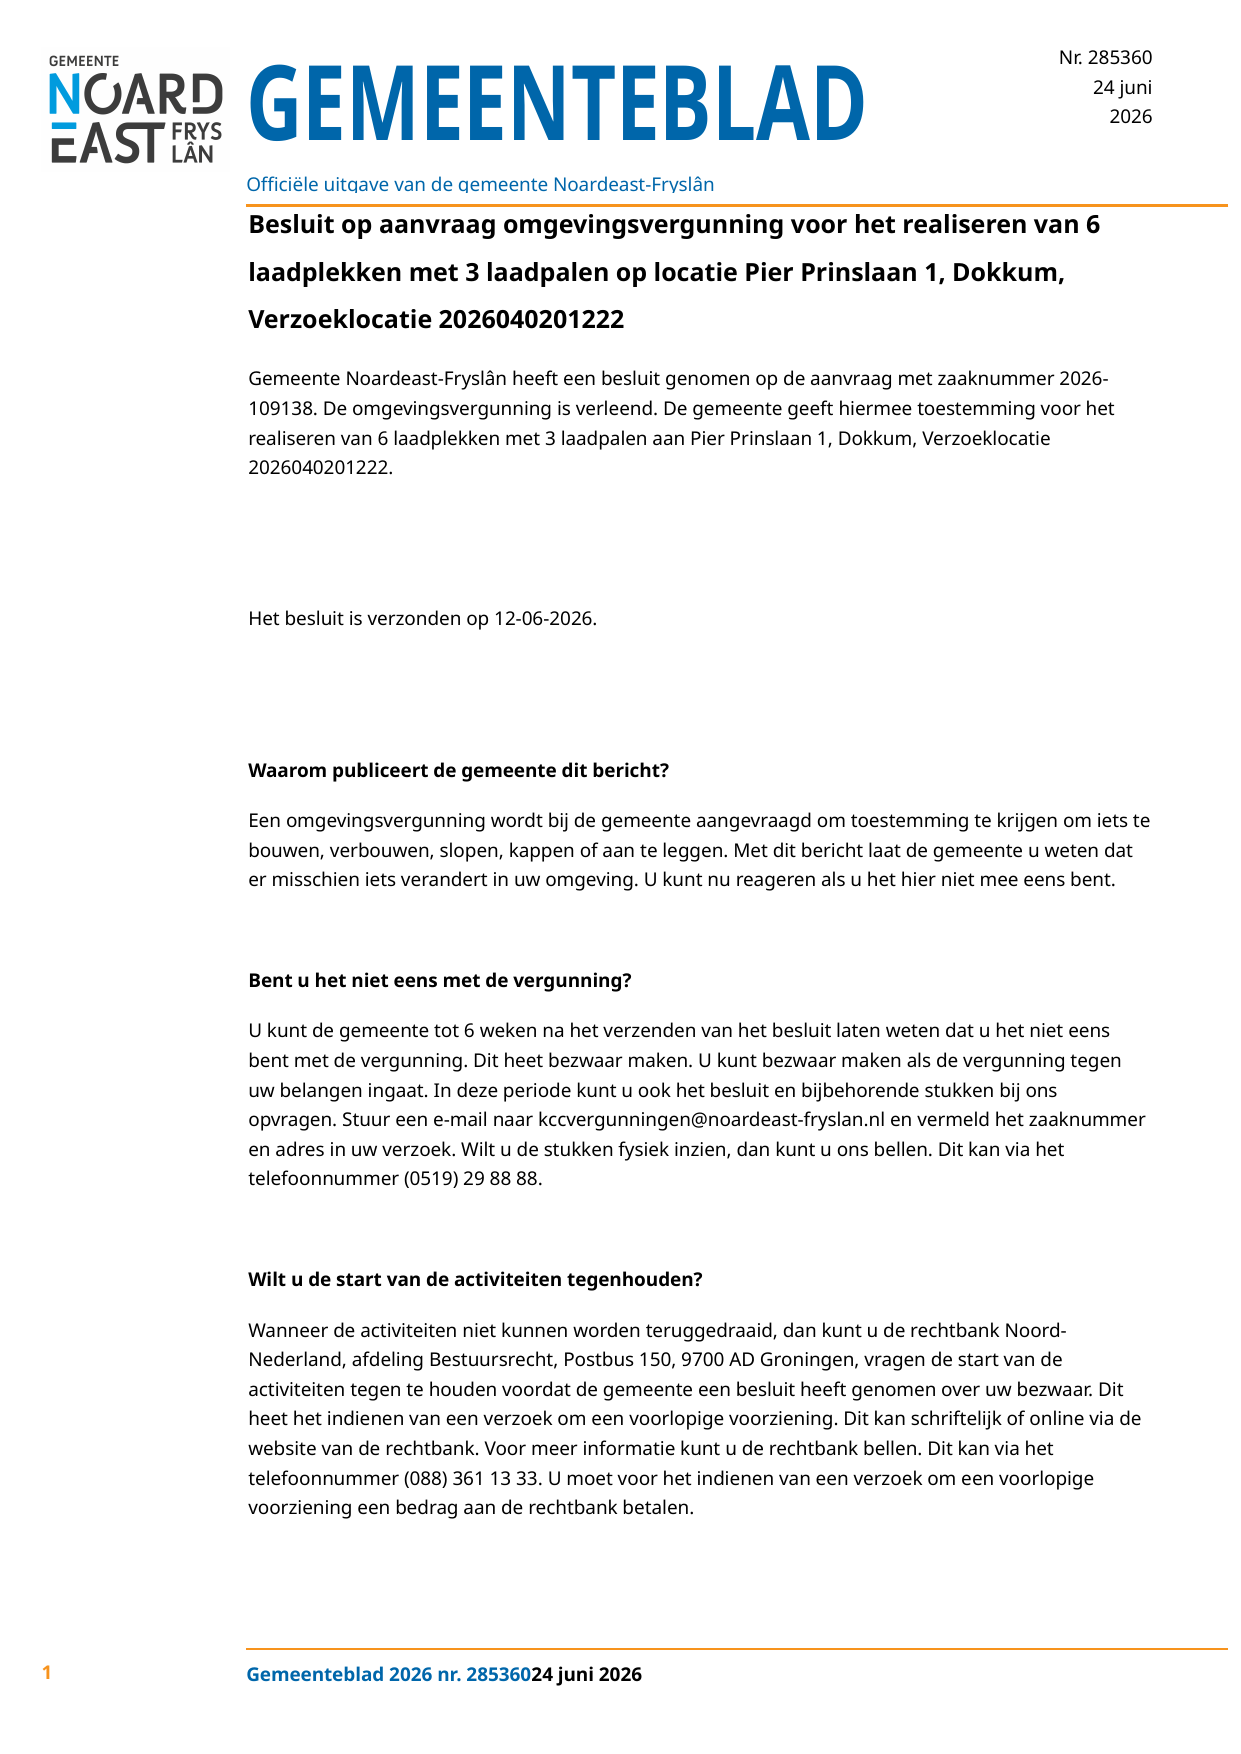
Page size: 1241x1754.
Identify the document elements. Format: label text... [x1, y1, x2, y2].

text Een omgevingsvergunning wordt bij de gemeente aangevraagd om toestemming te krijgen om iets te bouwen, verbouwen, slopen, kappen of aan te leggen. Met dit bericht laat de gemeente u weten dat er misschien iets verandert in uw omgeving. U kunt nu reageren als u het hier niet mee eens bent. [248, 807, 1152, 892]
text Wanneer de activiteiten niet kunnen worden teruggedraaid, dan kunt u de rechtbank Noord-Nederland, afdeling Bestuursrecht, Postbus 150, 9700 AD Groningen, vragen de start van de activiteiten tegen te houden voordat de gemeente een besluit heeft genomen over uw bezwaar. Dit heet het indienen van een verzoek om een voorlopige voorziening. Dit kan schriftelijk of online via de website van de rechtbank. Voor meer informatie kunt u de rechtbank bellen. Dit kan via het telefoonnummer (088) 361 13 33. U moet voor het indienen van een verzoek om een voorlopige voorziening een bedrag aan de rechtbank betalen. [248, 1317, 1152, 1520]
text Het besluit is verzonden op 12-06-2026. [248, 606, 1152, 631]
text Wilt u de start van de activiteiten tegenhouden? [248, 1266, 1152, 1292]
text Bent u het niet eens met de vergunning? [248, 967, 1152, 993]
text Waarom publiceert de gemeente dit bericht? [248, 757, 1152, 782]
picture [41, 47, 231, 172]
text Gemeente Noardeast-Fryslân heeft een besluit genomen op de aanvraag met zaaknummer 2026-109138. De omgevingsvergunning is verleend. De gemeente geeft hiermee toestemming voor het realiseren van 6 laadplekken met 3 laadpalen aan Pier Prinslaan 1, Dokkum, Verzoeklocatie 2026040201222. [248, 366, 1152, 480]
text U kunt de gemeente tot 6 weken na het verzenden van het besluit laten weten dat u het niet eens bent met de vergunning. Dit heet bezwaar maken. U kunt bezwaar maken als de vergunning tegen uw belangen ingaat. In deze periode kunt u ook het besluit en bijbehorende stukken bij ons opvragen. Stuur een e-mail naar kccvergunningen@noardeast-fryslan.nl en vermeld het zaaknummer en adres in uw verzoek. Wilt u de stukken fysiek inzien, dan kunt u ons bellen. Dit kan via het telefoonnummer (0519) 29 88 88. [248, 1018, 1152, 1191]
text Besluit op aanvraag omgevingsvergunning voor het realiseren van 6 laadplekken met 3 laadpalen op locatie Pier Prinslaan 1, Dokkum, Verzoeklocatie 2026040201222 [248, 207, 1152, 336]
